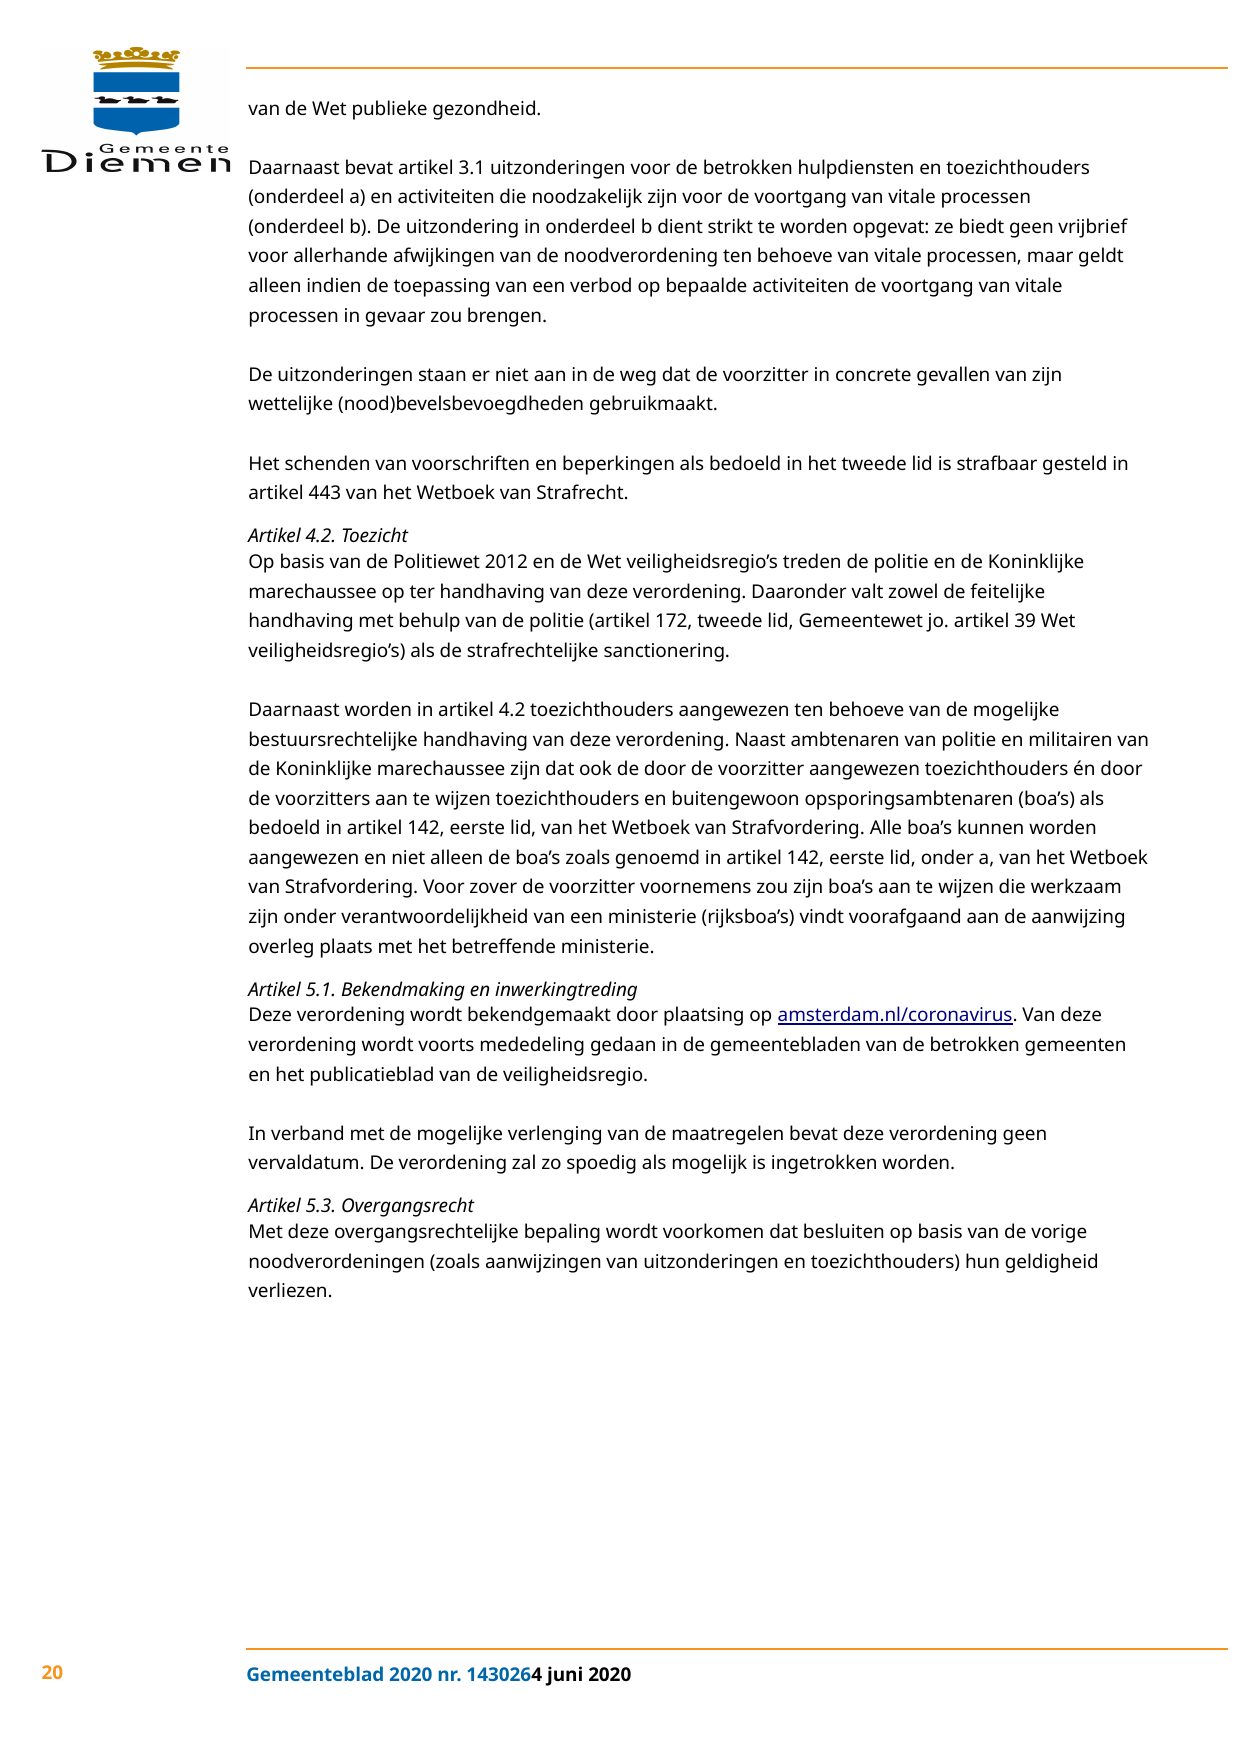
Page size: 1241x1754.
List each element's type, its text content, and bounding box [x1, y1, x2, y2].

text Deze verordening wordt bekendgemaakt door plaatsing op amsterdam.nl/coronavirus. Van deze verordening wordt voorts mededeling gedaan in de gemeentebladen van de betrokken gemeenten en het publicatieblad van de veiligheidsregio. [248, 1002, 1152, 1087]
text Op basis van de Politiewet 2012 en de Wet veiligheidsregio’s treden de politie en de Koninklijke marechaussee op ter handhaving van deze verordening. Daaronder valt zowel de feitelijke handhaving met behulp van de politie (artikel 172, tweede lid, Gemeentewet jo. artikel 39 Wet veiligheidsregio’s) als de strafrechtelijke sanctionering. [248, 548, 1152, 663]
text In verband met de mogelijke verlenging van de maatregelen bevat deze verordening geen vervaldatum. De verordening zal zo spoedig als mogelijk is ingetrokken worden. [248, 1120, 1152, 1175]
text De uitzonderingen staan er niet aan in de weg dat de voorzitter in concrete gevallen van zijn wettelijke (nood)bevelsbevoegdheden gebruikmaakt. [248, 361, 1152, 416]
text Het schenden van voorschriften en beperkingen als bedoeld in het tweede lid is strafbaar gesteld in artikel 443 van het Wetboek van Strafrecht. [248, 450, 1152, 505]
text Artikel 5.3. Overgangsrecht [248, 1193, 1152, 1218]
picture [41, 47, 231, 172]
text Daarnaast worden in artikel 4.2 toezichthouders aangewezen ten behoeve van de mogelijke bestuursrechtelijke handhaving van deze verordening. Naast ambtenaren van politie en militairen van de Koninklijke marechaussee zijn dat ook de door de voorzitter aangewezen toezichthouders én door de voorzitters aan te wijzen toezichthouders en buitengewoon opsporingsambtenaren (boa’s) als bedoeld in artikel 142, eerste lid, van het Wetboek van Strafvordering. Alle boa’s kunnen worden aangewezen en niet alleen de boa’s zoals genoemd in artikel 142, eerste lid, onder a, van het Wetboek van Strafvordering. Voor zover de voorzitter voornemens zou zijn boa’s aan te wijzen die werkzaam zijn onder verantwoordelijkheid van een ministerie (rijksboa’s) vindt voorafgaand aan de aanwijzing overleg plaats met het betreffende ministerie. [248, 696, 1152, 958]
text Artikel 4.2. Toezicht [248, 522, 1152, 548]
text Artikel 5.1. Bekendmaking en inwerkingtreding [248, 976, 1152, 1002]
text van de Wet publieke gezondheid. [248, 95, 1152, 121]
text Daarnaast bevat artikel 3.1 uitzonderingen voor de betrokken hulpdiensten en toezichthouders (onderdeel a) en activiteiten die noodzakelijk zijn voor de voortgang van vitale processen (onderdeel b). De uitzondering in onderdeel b dient strikt te worden opgevat: ze biedt geen vrijbrief voor allerhande afwijkingen van de noodverordening ten behoeve van vitale processen, maar geldt alleen indien de toepassing van een verbod op bepaalde activiteiten de voortgang van vitale processen in gevaar zou brengen. [248, 154, 1152, 328]
text Met deze overgangsrechtelijke bepaling wordt voorkomen dat besluiten op basis van de vorige noodverordeningen (zoals aanwijzingen van uitzonderingen en toezichthouders) hun geldigheid verliezen. [248, 1218, 1152, 1303]
